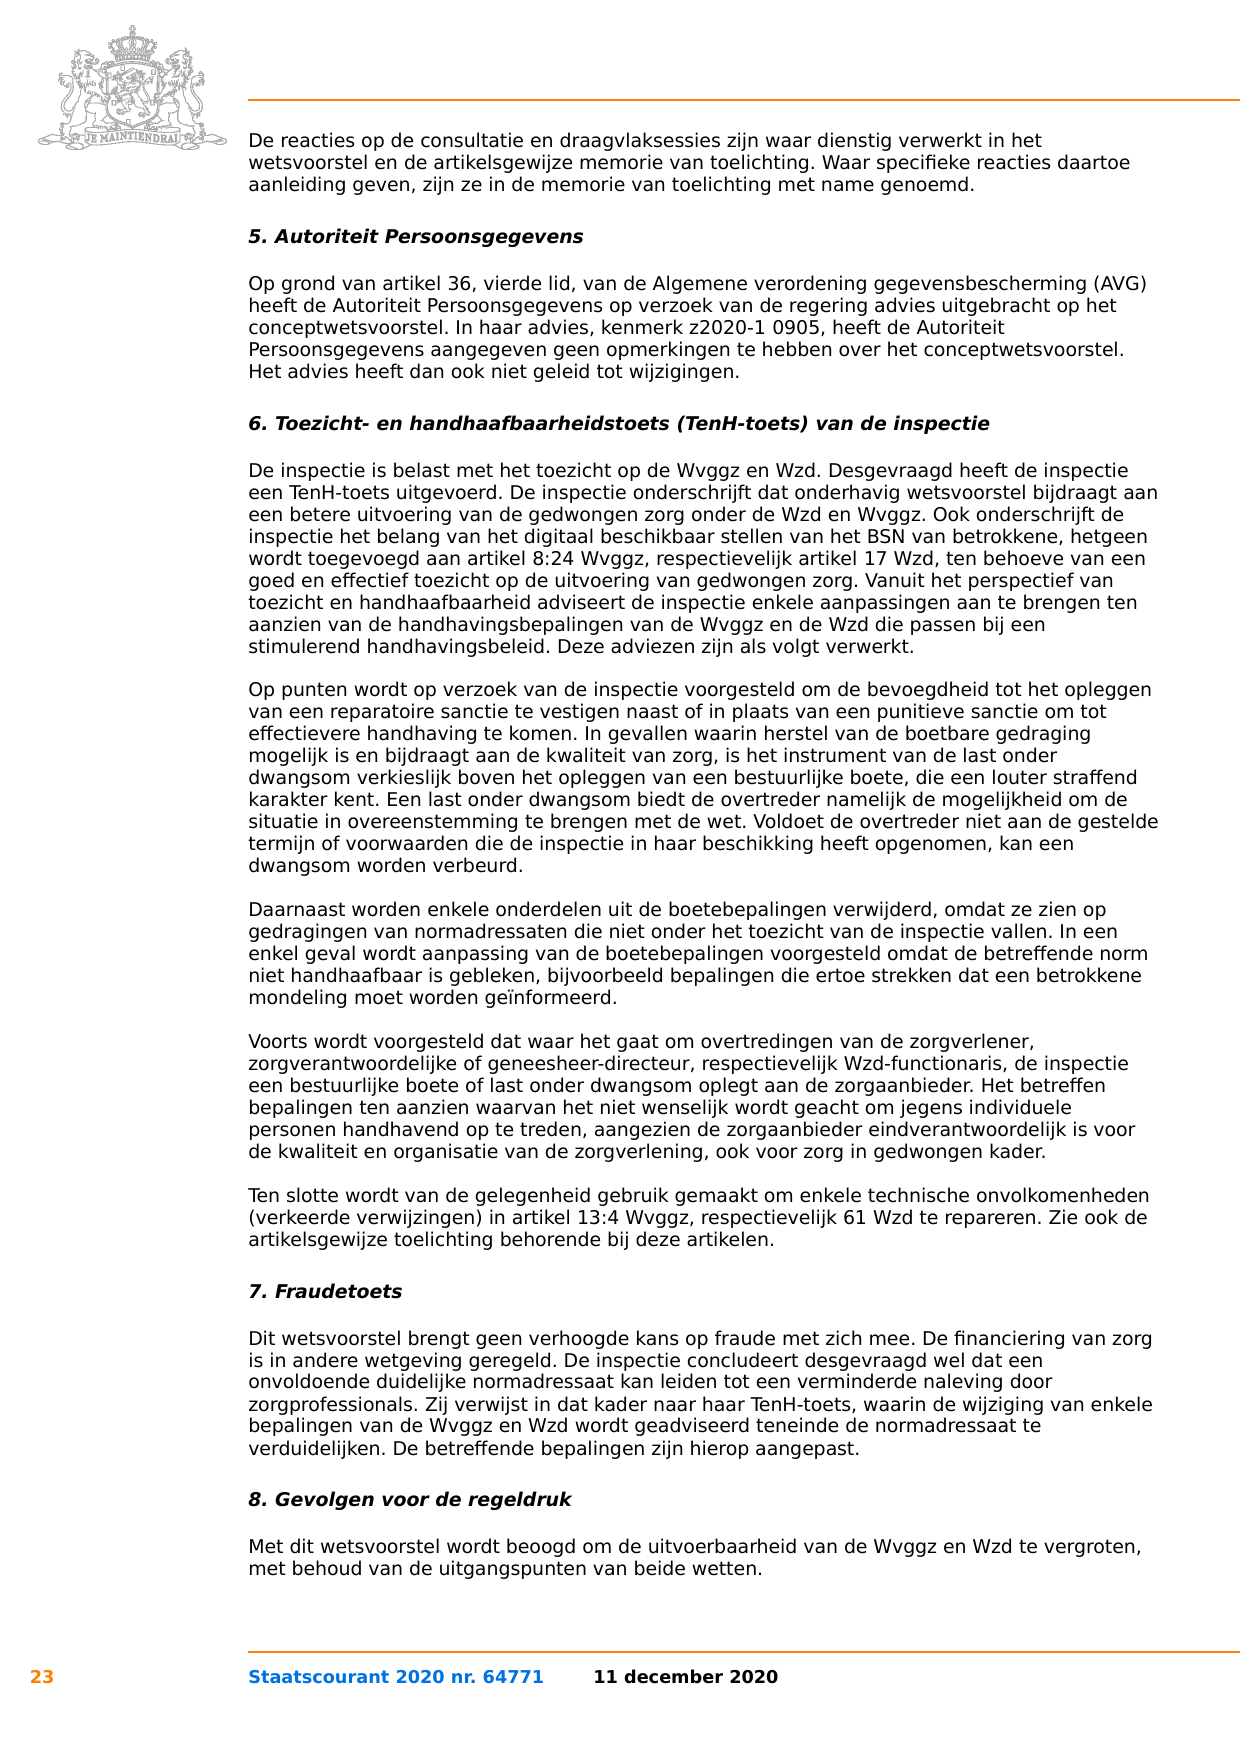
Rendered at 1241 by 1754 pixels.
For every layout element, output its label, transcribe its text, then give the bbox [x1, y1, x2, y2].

text De reacties op de consultatie en draagvlaksessies zijn waar dienstig verwerkt in het wetsvoorstel en de artikelsgewijze memorie van toelichting. Waar specifieke reacties daartoe aanleiding geven, zijn ze in de memorie van toelichting met name genoemd. [248, 130, 1163, 196]
text Voorts wordt voorgesteld dat waar het gaat om overtredingen van de zorgverlener, zorgverantwoordelijke of geneesheer-directeur, respectievelijk Wzd-functionaris, de inspectie een bestuurlijke boete of last onder dwangsom oplegt aan de zorgaanbieder. Het betreffen bepalingen ten aanzien waarvan het niet wenselijk wordt geacht om jegens individuele personen handhavend op te treden, aangezien de zorgaanbieder eindverantwoordelijk is voor de kwaliteit en organisatie van de zorgverlening, ook voor zorg in gedwongen kader. [248, 1031, 1163, 1163]
text Dit wetsvoorstel brengt geen verhoogde kans op fraude met zich mee. De financiering van zorg is in andere wetgeving geregeld. De inspectie concludeert desgevraagd wel dat een onvoldoende duidelijke normadressaat kan leiden tot een verminderde naleving door zorgprofessionals. Zij verwijst in dat kader naar haar TenH-toets, waarin de wijziging van enkele bepalingen van de Wvggz en Wzd wordt geadviseerd teneinde de normadressaat te verduidelijken. De betreffende bepalingen zijn hierop aangepast. [248, 1327, 1163, 1459]
text Daarnaast worden enkele onderdelen uit de boetebepalingen verwijderd, omdat ze zien op gedragingen van normadressaten die niet onder het toezicht van de inspectie vallen. In een enkel geval wordt aanpassing van de boetebepalingen voorgesteld omdat de betreffende norm niet handhaafbaar is gebleken, bijvoorbeeld bepalingen die ertoe strekken dat een betrokkene mondeling moet worden geïnformeerd. [248, 899, 1163, 1009]
subtitle 8. Gevolgen voor de regeldruk [248, 1489, 1163, 1511]
text De inspectie is belast met het toezicht op de Wvggz en Wzd. Desgevraagd heeft de inspectie een TenH-toets uitgevoerd. De inspectie onderschrijft dat onderhavig wetsvoorstel bijdraagt aan een betere uitvoering van de gedwongen zorg onder de Wzd en Wvggz. Ook onderschrijft de inspectie het belang van het digitaal beschikbaar stellen van het BSN van betrokkene, hetgeen wordt toegevoegd aan artikel 8:24 Wvggz, respectievelijk artikel 17 Wzd, ten behoeve van een goed en effectief toezicht op de uitvoering van gedwongen zorg. Vanuit het perspectief van toezicht en handhaafbaarheid adviseert de inspectie enkele aanpassingen aan te brengen ten aanzien van de handhavingsbepalingen van de Wvggz en de Wzd die passen bij een stimulerend handhavingsbeleid. Deze adviezen zijn als volgt verwerkt. [248, 460, 1163, 657]
text Op grond van artikel 36, vierde lid, van de Algemene verordening gegevensbescherming (AVG) heeft de Autoriteit Persoonsgegevens op verzoek van de regering advies uitgebracht op het conceptwetsvoorstel. In haar advies, kenmerk z2020-1 0905, heeft de Autoriteit Persoonsgegevens aangegeven geen opmerkingen te hebben over het conceptwetsvoorstel. Het advies heeft dan ook niet geleid tot wijzigingen. [248, 273, 1163, 383]
text Op punten wordt op verzoek van de inspectie voorgesteld om de bevoegdheid tot het opleggen van een reparatoire sanctie te vestigen naast of in plaats van een punitieve sanctie om tot effectievere handhaving te komen. In gevallen waarin herstel van de boetbare gedraging mogelijk is en bijdraagt aan de kwaliteit van zorg, is het instrument van de last onder dwangsom verkieslijk boven het opleggen van een bestuurlijke boete, die een louter straffend karakter kent. Een last onder dwangsom biedt de overtreder namelijk de mogelijkheid om de situatie in overeenstemming te brengen met de wet. Voldoet de overtreder niet aan de gestelde termijn of voorwaarden die de inspectie in haar beschikking heeft opgenomen, kan een dwangsom worden verbeurd. [248, 679, 1163, 877]
subtitle 7. Fraudetoets [248, 1281, 1163, 1302]
text Ten slotte wordt van de gelegenheid gebruik gemaakt om enkele technische onvolkomenheden (verkeerde verwijzingen) in artikel 13:4 Wvggz, respectievelijk 61 Wzd te repareren. Zie ook de artikelsgewijze toelichting behorende bij deze artikelen. [248, 1184, 1163, 1251]
picture [38, 25, 227, 150]
subtitle 6. Toezicht- en handhaafbaarheidstoets (TenH-toets) van de inspectie [248, 413, 1163, 435]
subtitle 5. Autoriteit Persoonsgegevens [248, 226, 1163, 248]
text Met dit wetsvoorstel wordt beoogd om de uitvoerbaarheid van de Wvggz en Wzd te vergroten, met behoud van de uitgangspunten van beide wetten. [248, 1536, 1163, 1580]
